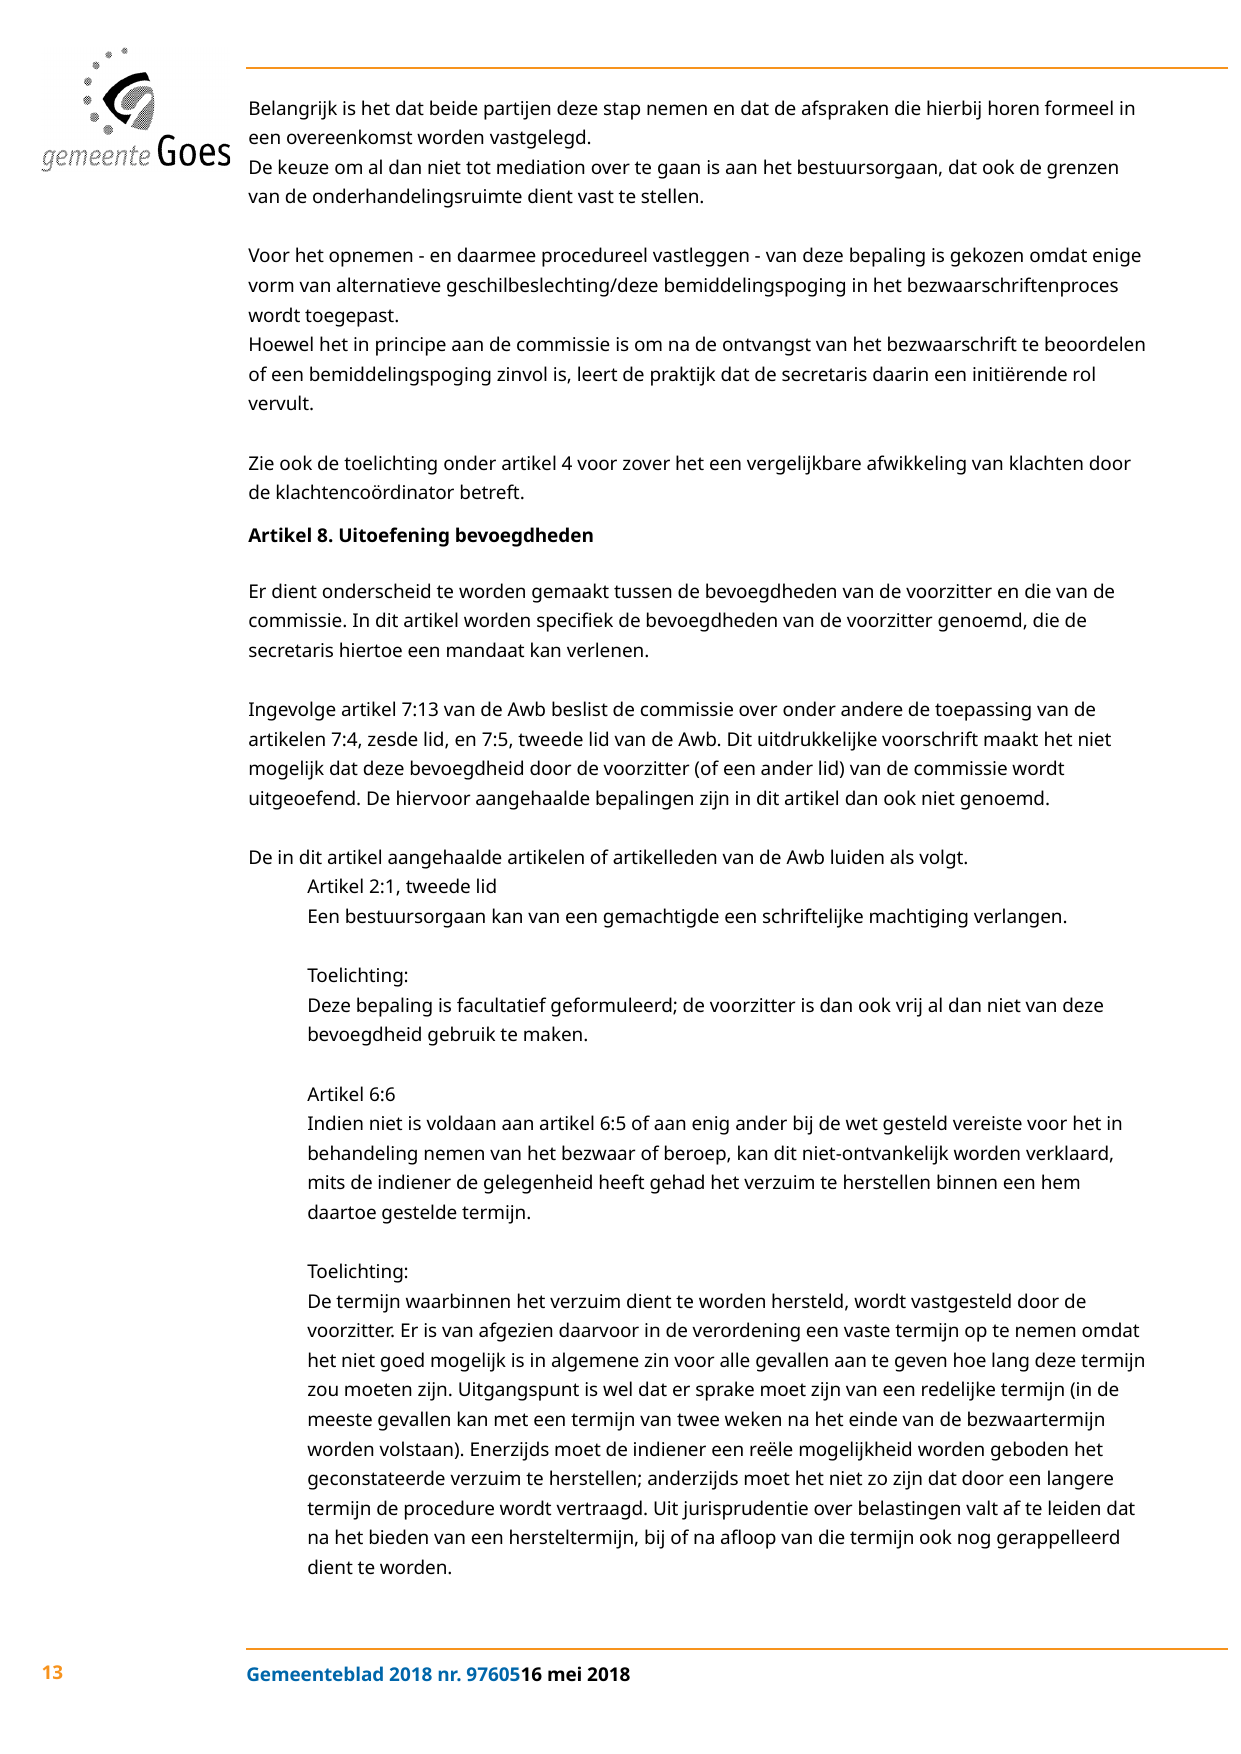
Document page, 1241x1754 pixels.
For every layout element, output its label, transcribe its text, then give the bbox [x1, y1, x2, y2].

picture [41, 47, 231, 172]
list Indien niet is voldaan aan artikel 6:5 of aan enig ander bij de wet gesteld vereiste voor het in behandeling nemen van het bezwaar of beroep, kan dit niet-ontvankelijk worden verklaard, mits de indiener de gelegenheid heeft gehad het verzuim te herstellen binnen een hem daartoe gestelde termijn. [248, 1110, 1152, 1225]
list Artikel 6:6 [248, 1081, 1152, 1106]
text Zie ook de toelichting onder artikel 4 voor zover het een vergelijkbare afwikkeling van klachten door de klachtencoördinator betreft. [248, 450, 1152, 505]
list Een bestuursorgaan kan van een gemachtigde een schriftelijke machtiging verlangen. [248, 903, 1152, 929]
text Er dient onderscheid te worden gemaakt tussen de bevoegdheden van de voorzitter en die van de commissie. In dit artikel worden specifiek de bevoegdheden van de voorzitter genoemd, die de secretaris hiertoe een mandaat kan verlenen. [248, 578, 1152, 663]
list Toelichting: [248, 962, 1152, 988]
list De termijn waarbinnen het verzuim dient te worden hersteld, wordt vastgesteld door de voorzitter. Er is van afgezien daarvoor in de verordening een vaste termijn op te nemen omdat het niet goed mogelijk is in algemene zin voor alle gevallen aan te geven hoe lang deze termijn zou moeten zijn. Uitgangspunt is wel dat er sprake moet zijn van een redelijke termijn (in de meeste gevallen kan met een termijn van twee weken na het einde van de bezwaartermijn worden volstaan). Enerzijds moet de indiener een reële mogelijkheid worden geboden het geconstateerde verzuim te herstellen; anderzijds moet het niet zo zijn dat door een langere termijn de procedure wordt vertraagd. Uit jurisprudentie over belastingen valt af te leiden dat na het bieden van een hersteltermijn, bij of na afloop van die termijn ook nog gerappelleerd dient te worden. [248, 1288, 1152, 1580]
text Belangrijk is het dat beide partijen deze stap nemen en dat de afspraken die hierbij horen formeel in een overeenkomst worden vastgelegd. [248, 95, 1152, 150]
text Hoewel het in principe aan de commissie is om na de ontvangst van het bezwaarschrift te beoordelen of een bemiddelingspoging zinvol is, leert de praktijk dat de secretaris daarin een initiërende rol vervult. [248, 331, 1152, 416]
text De in dit artikel aangehaalde artikelen of artikelleden van de Awb luiden als volgt. [248, 844, 1152, 870]
list Toelichting: [248, 1258, 1152, 1284]
text Ingevolge artikel 7:13 van de Awb beslist de commissie over onder andere de toepassing van de artikelen 7:4, zesde lid, en 7:5, tweede lid van de Awb. Dit uitdrukkelijke voorschrift maakt het niet mogelijk dat deze bevoegdheid door de voorzitter (of een ander lid) van de commissie wordt uitgeoefend. De hiervoor aangehaalde bepalingen zijn in dit artikel dan ook niet genoemd. [248, 696, 1152, 811]
text Artikel 8. Uitoefening bevoegdheden [248, 522, 1152, 548]
text De keuze om al dan niet tot mediation over te gaan is aan het bestuursorgaan, dat ook de grenzen van de onderhandelingsruimte dient vast te stellen. [248, 154, 1152, 209]
list Artikel 2:1, tweede lid [248, 874, 1152, 899]
list Deze bepaling is facultatief geformuleerd; de voorzitter is dan ook vrij al dan niet van deze bevoegdheid gebruik te maken. [248, 992, 1152, 1047]
text Voor het opnemen - en daarmee procedureel vastleggen - van deze bepaling is gekozen omdat enige vorm van alternatieve geschilbeslechting/deze bemiddelingspoging in het bezwaarschriftenproces wordt toegepast. [248, 243, 1152, 328]
